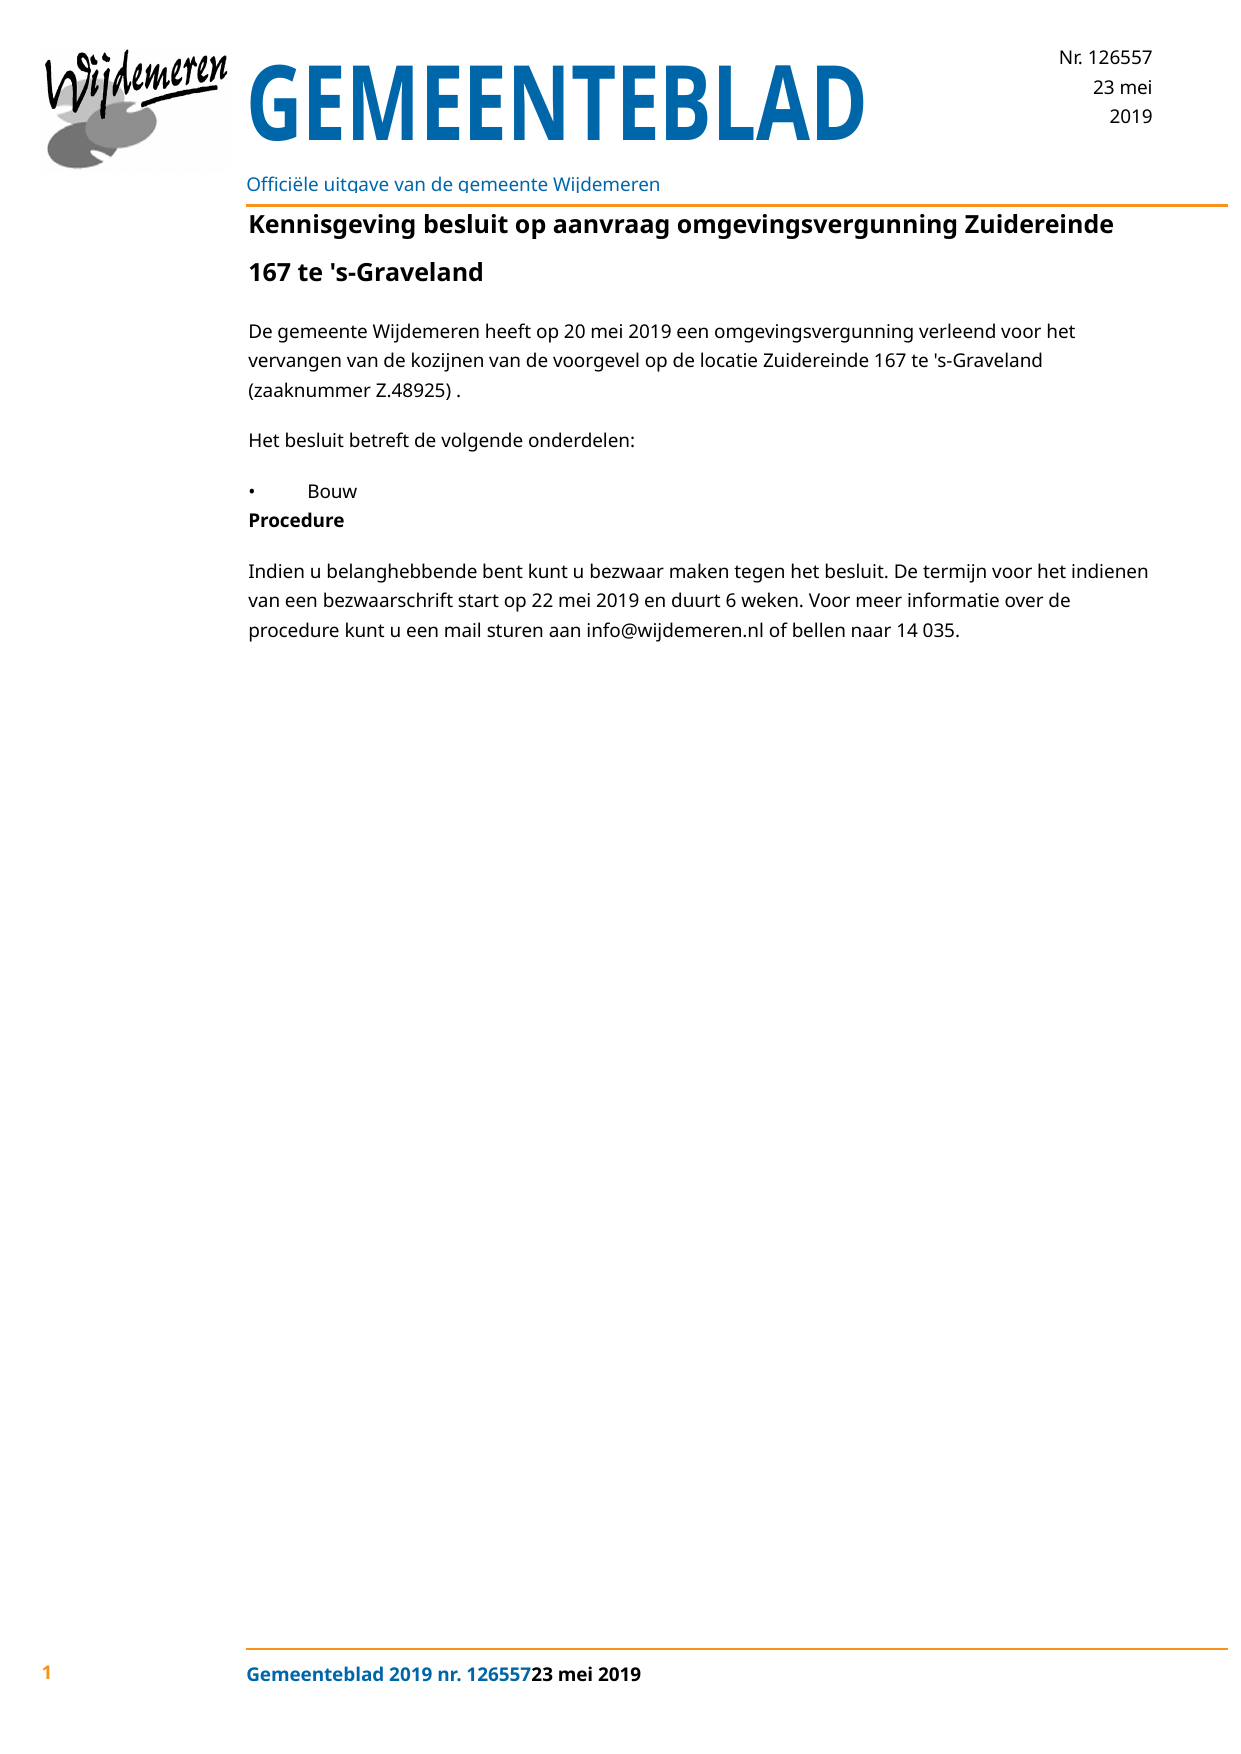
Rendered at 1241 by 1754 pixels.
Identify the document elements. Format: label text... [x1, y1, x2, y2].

list Bouw [248, 478, 1152, 504]
text Procedure [248, 507, 1152, 533]
text Kennisgeving besluit op aanvraag omgevingsvergunning Zuidereinde 167 te 's-Graveland [248, 207, 1152, 288]
text De gemeente Wijdemeren heeft op 20 mei 2019 een omgevingsvergunning verleend voor het vervangen van de kozijnen van de voorgevel op de locatie Zuidereinde 167 te 's-Graveland (zaaknummer Z.48925) . [248, 318, 1152, 403]
picture [41, 47, 231, 172]
text Het besluit betreft de volgende onderdelen: [248, 427, 1152, 453]
text Indien u belanghebbende bent kunt u bezwaar maken tegen het besluit. De termijn voor het indienen van een bezwaarschrift start op 22 mei 2019 en duurt 6 weken. Voor meer informatie over de procedure kunt u een mail sturen aan info@wijdemeren.nl of bellen naar 14 035. [248, 558, 1152, 643]
